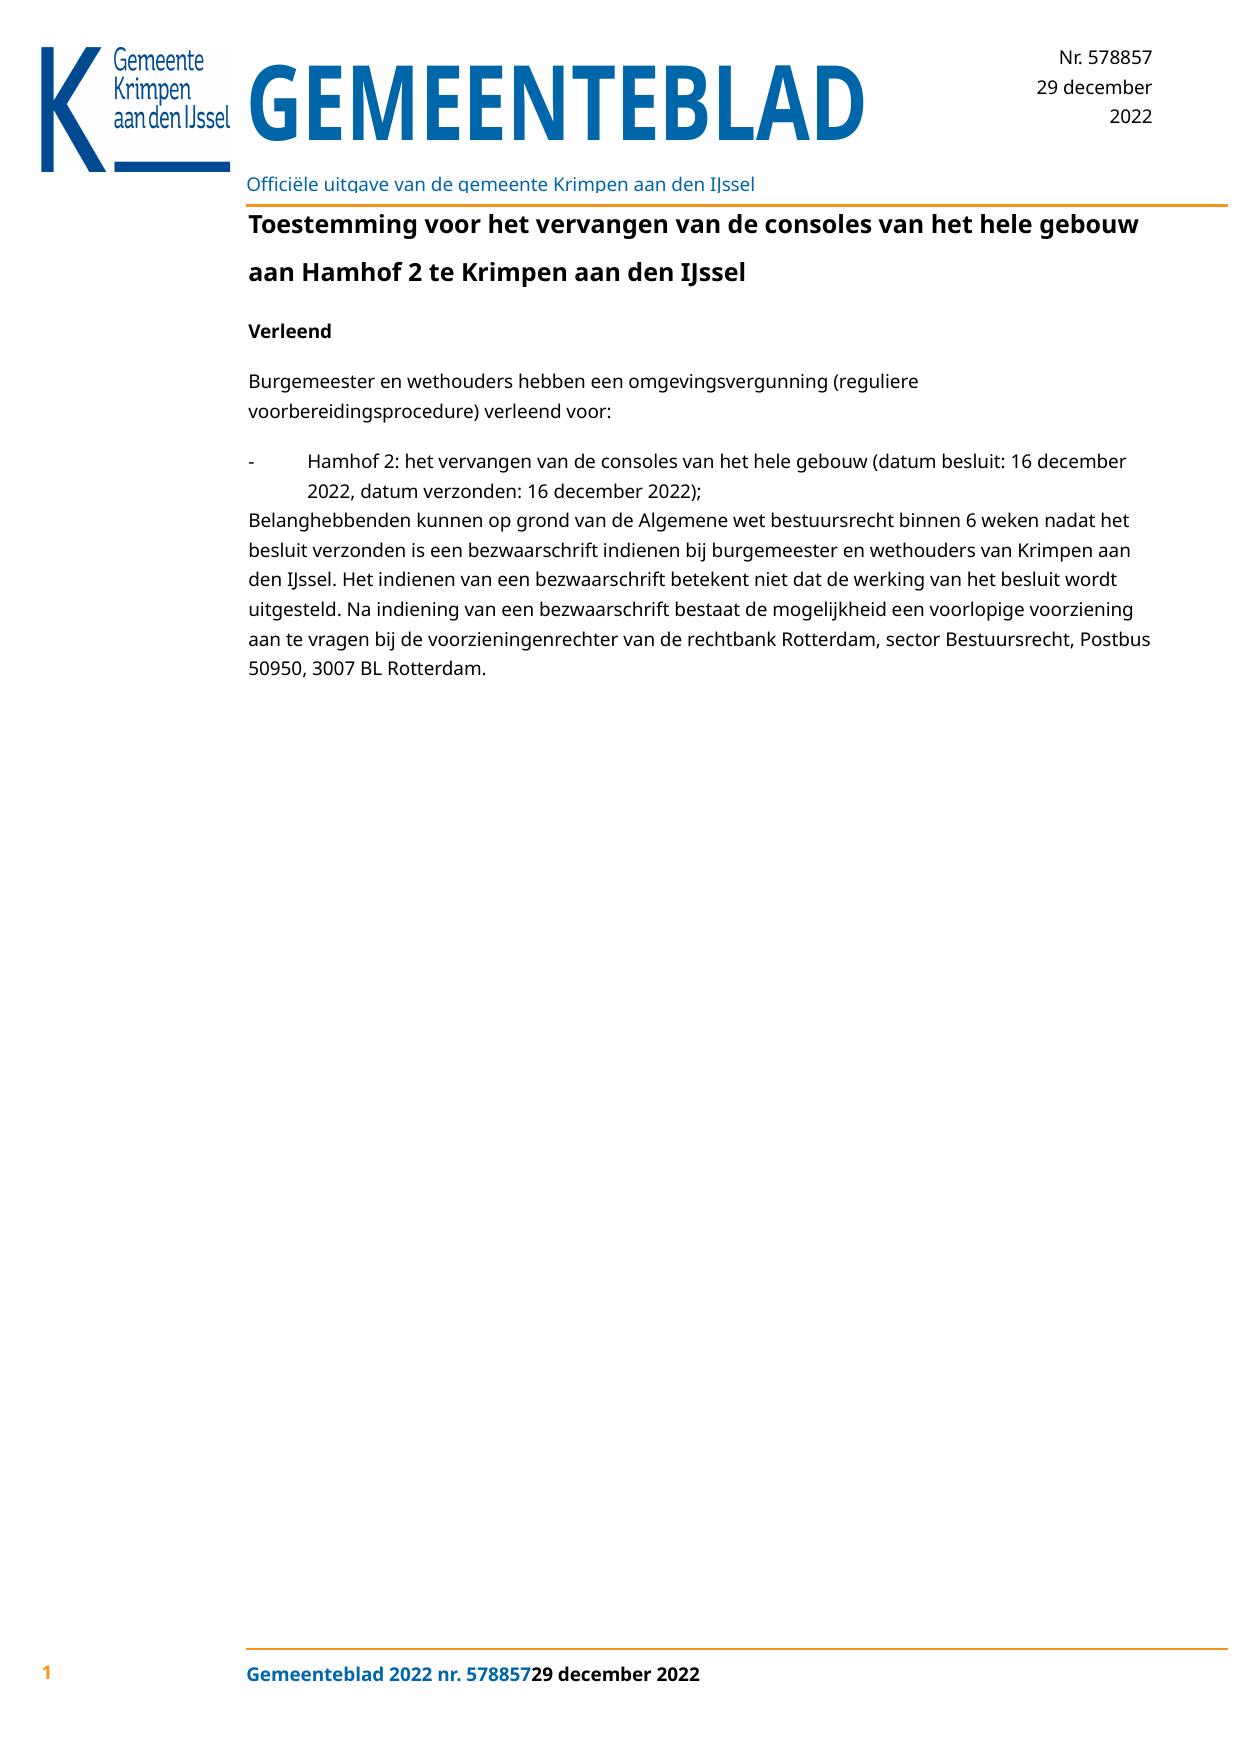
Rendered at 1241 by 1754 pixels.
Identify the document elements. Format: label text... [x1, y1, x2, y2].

picture [41, 47, 231, 172]
text Belanghebbenden kunnen op grond van de Algemene wet bestuursrecht binnen 6 weken nadat het besluit verzonden is een bezwaarschrift indienen bij burgemeester en wethouders van Krimpen aan den IJssel. Het indienen van een bezwaarschrift betekent niet dat de werking van het besluit wordt uitgesteld. Na indiening van een bezwaarschrift bestaat de mogelijkheid een voorlopige voorziening aan te vragen bij de voorzieningenrechter van de rechtbank Rotterdam, sector Bestuursrecht, Postbus 50950, 3007 BL Rotterdam. [248, 507, 1152, 681]
text Toestemming voor het vervangen van de consoles van het hele gebouw aan Hamhof 2 te Krimpen aan den IJssel [248, 207, 1152, 288]
text Verleend [248, 318, 1152, 344]
text Burgemeester en wethouders hebben een omgevingsvergunning (reguliere voorbereidingsprocedure) verleend voor: [248, 368, 1152, 424]
list Hamhof 2: het vervangen van de consoles van het hele gebouw (datum besluit: 16 december 2022, datum verzonden: 16 december 2022); [248, 448, 1152, 504]
